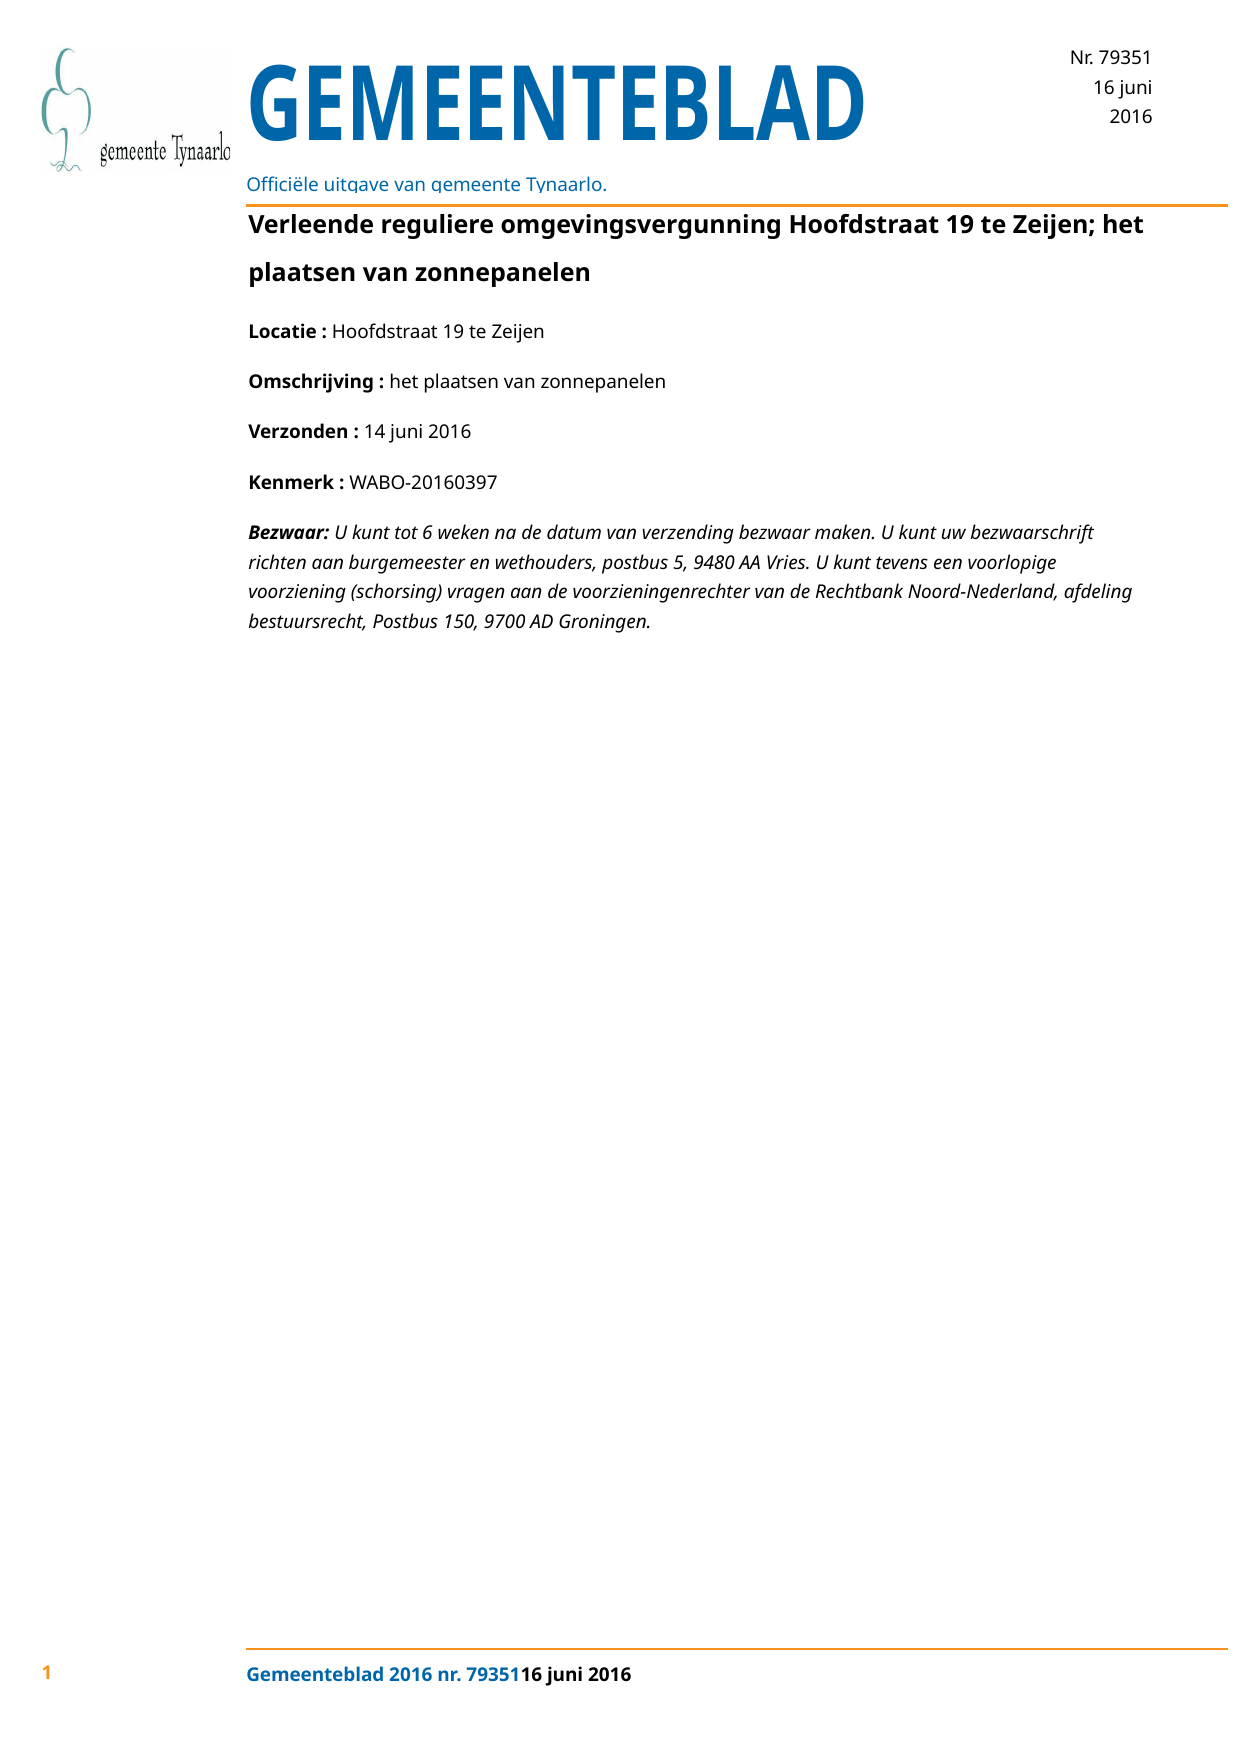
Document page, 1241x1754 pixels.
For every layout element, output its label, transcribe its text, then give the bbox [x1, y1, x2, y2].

text Verzonden : 14 juni 2016 [248, 419, 1152, 444]
text Bezwaar: U kunt tot 6 weken na de datum van verzending bezwaar maken. U kunt uw bezwaarschrift richten aan burgemeester en wethouders, postbus 5, 9480 AA Vries. U kunt tevens een voorlopige voorziening (schorsing) vragen aan de voorzieningenrechter van de Rechtbank Noord-Nederland, afdeling bestuursrecht, Postbus 150, 9700 AD Groningen. [248, 519, 1152, 634]
text Kenmerk : WABO-20160397 [248, 469, 1152, 495]
text Verleende reguliere omgevingsvergunning Hoofdstraat 19 te Zeijen; het plaatsen van zonnepanelen [248, 207, 1152, 288]
text Locatie : Hoofdstraat 19 te Zeijen [248, 318, 1152, 344]
picture [41, 47, 231, 172]
text Omschrijving : het plaatsen van zonnepanelen [248, 368, 1152, 394]
